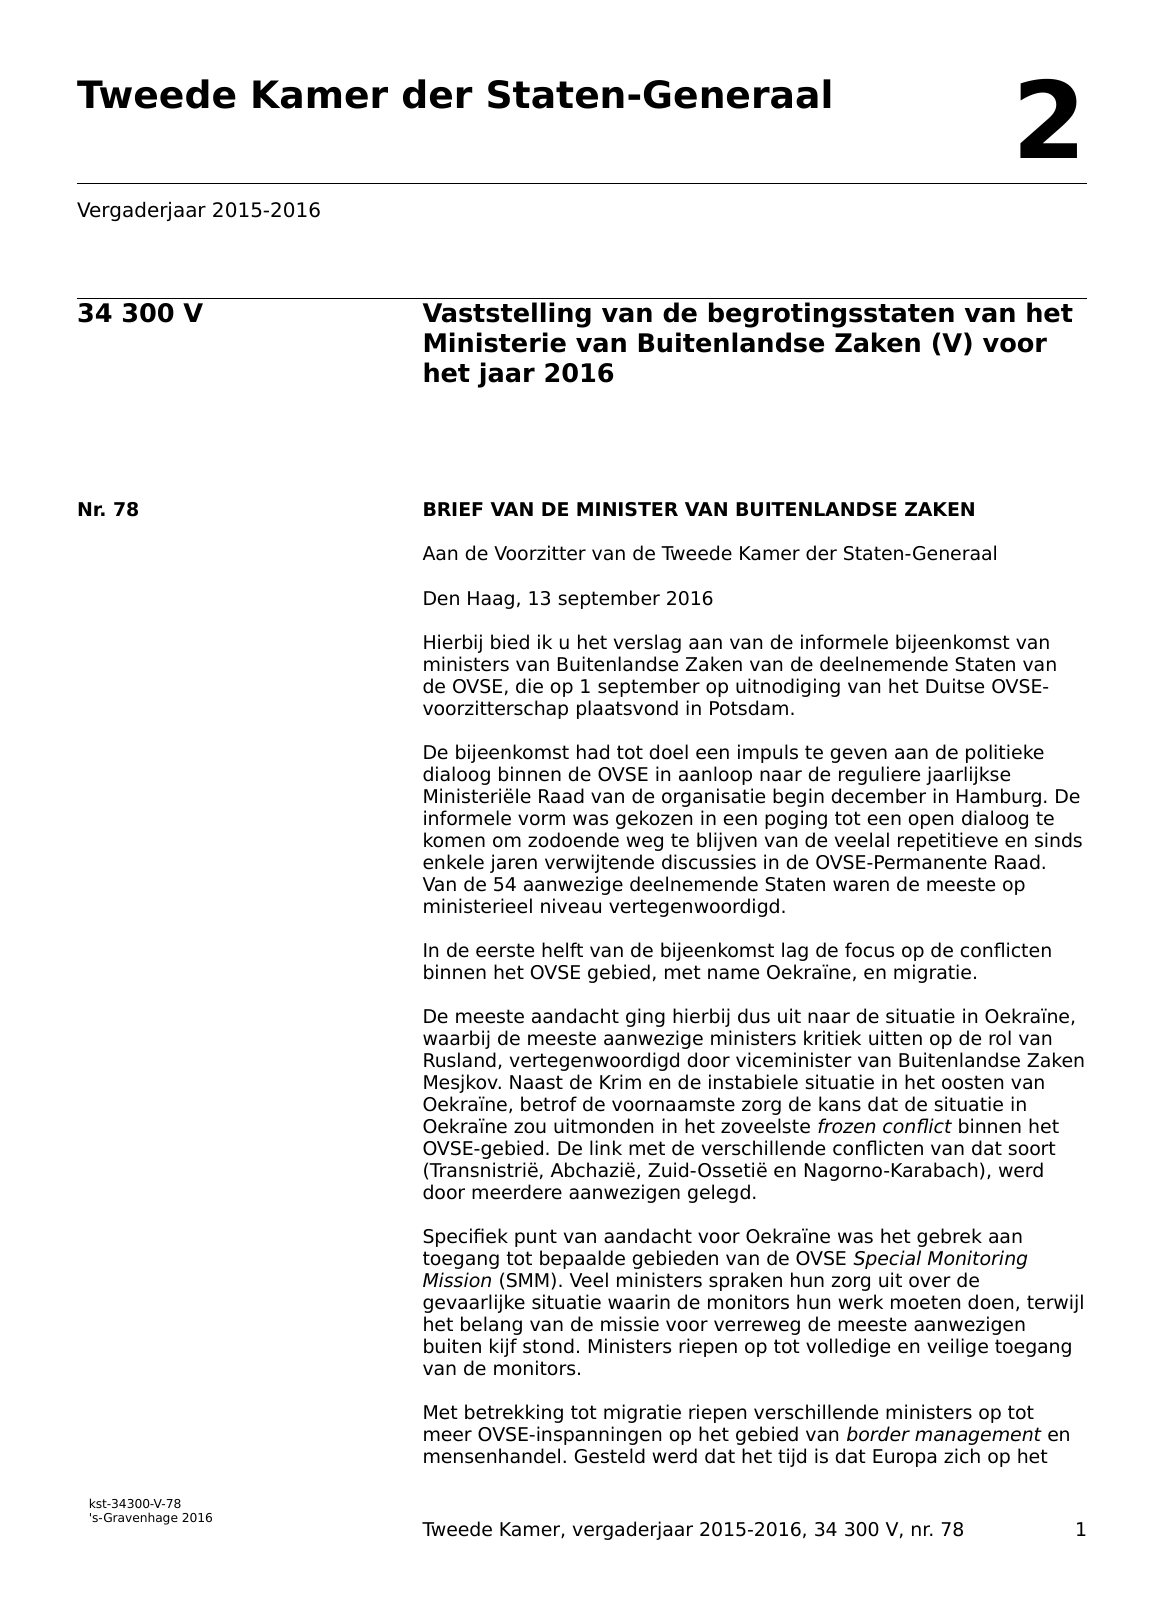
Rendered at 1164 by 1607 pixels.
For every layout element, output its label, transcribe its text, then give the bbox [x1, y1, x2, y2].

text Hierbij bied ik u het verslag aan van de informele bijeenkomst van ministers van Buitenlandse Zaken van de deelnemende Staten van de OVSE, die op 1 september op uitnodiging van het Duitse OVSE-voorzitterschap plaatsvond in Potsdam. [422, 632, 1087, 719]
text Den Haag, 13 september 2016 [422, 587, 1087, 609]
table_header 2 [886, 59, 1087, 183]
text Specifiek punt van aandacht voor Oekraïne was het gebrek aan toegang tot bepaalde gebieden van de OVSE Special Monitoring Mission (SMM). Veel ministers spraken hun zorg uit over de gevaarlijke situatie waarin de monitors hun werk moeten doen, terwijl het belang van de missie voor verreweg de meeste aanwezigen buiten kijf stond. Ministers riepen op tot volledige en veilige toegang van de monitors. [422, 1226, 1087, 1380]
table_header Tweede Kamer der Staten-Generaal [77, 59, 886, 183]
text De meeste aandacht ging hierbij dus uit naar de situatie in Oekraïne, waarbij de meeste aanwezige ministers kritiek uitten op de rol van Rusland, vertegenwoordigd door viceminister van Buitenlandse Zaken Mesjkov. Naast de Krim en de instabiele situatie in het oosten van Oekraïne, betrof de voornaamste zorg de kans dat de situatie in Oekraïne zou uitmonden in het zoveelste frozen conflict binnen het OVSE-gebied. De link met de verschillende conflicten van dat soort (Transnistrië, Abchazië, Zuid-Ossetië en Nagorno-Karabach), werd door meerdere aanwezigen gelegd. [422, 1006, 1087, 1204]
text Aan de Voorzitter van de Tweede Kamer der Staten-Generaal [422, 543, 1087, 565]
subtitle 34 300 V Vaststelling van de begrotingsstaten van het Ministerie van Buitenlandse Zaken (V) voor het jaar 2016 [77, 299, 1087, 388]
text 's-Gravenhage 2016 [88, 1511, 323, 1525]
text In de eerste helft van de bijeenkomst lag de focus op de conflicten binnen het OVSE gebied, met name Oekraïne, en migratie. [422, 940, 1087, 984]
text Met betrekking tot migratie riepen verschillende ministers op tot meer OVSE-inspanningen op het gebied van border management en mensenhandel. Gesteld werd dat het tijd is dat Europa zich op het [422, 1402, 1087, 1468]
subtitle Nr. 78 BRIEF VAN DE MINISTER VAN BUITENLANDSE ZAKEN [77, 499, 1087, 521]
text kst-34300-V-78 [88, 1497, 323, 1511]
table_cell Vergaderjaar 2015-2016 [77, 184, 1087, 298]
text De bijeenkomst had tot doel een impuls te geven aan de politieke dialoog binnen de OVSE in aanloop naar de reguliere jaarlijkse Ministeriële Raad van de organisatie begin december in Hamburg. De informele vorm was gekozen in een poging tot een open dialoog te komen om zodoende weg te blijven van de veelal repetitieve en sinds enkele jaren verwijtende discussies in de OVSE-Permanente Raad. Van de 54 aanwezige deelnemende Staten waren de meeste op ministerieel niveau vertegenwoordigd. [422, 742, 1087, 917]
